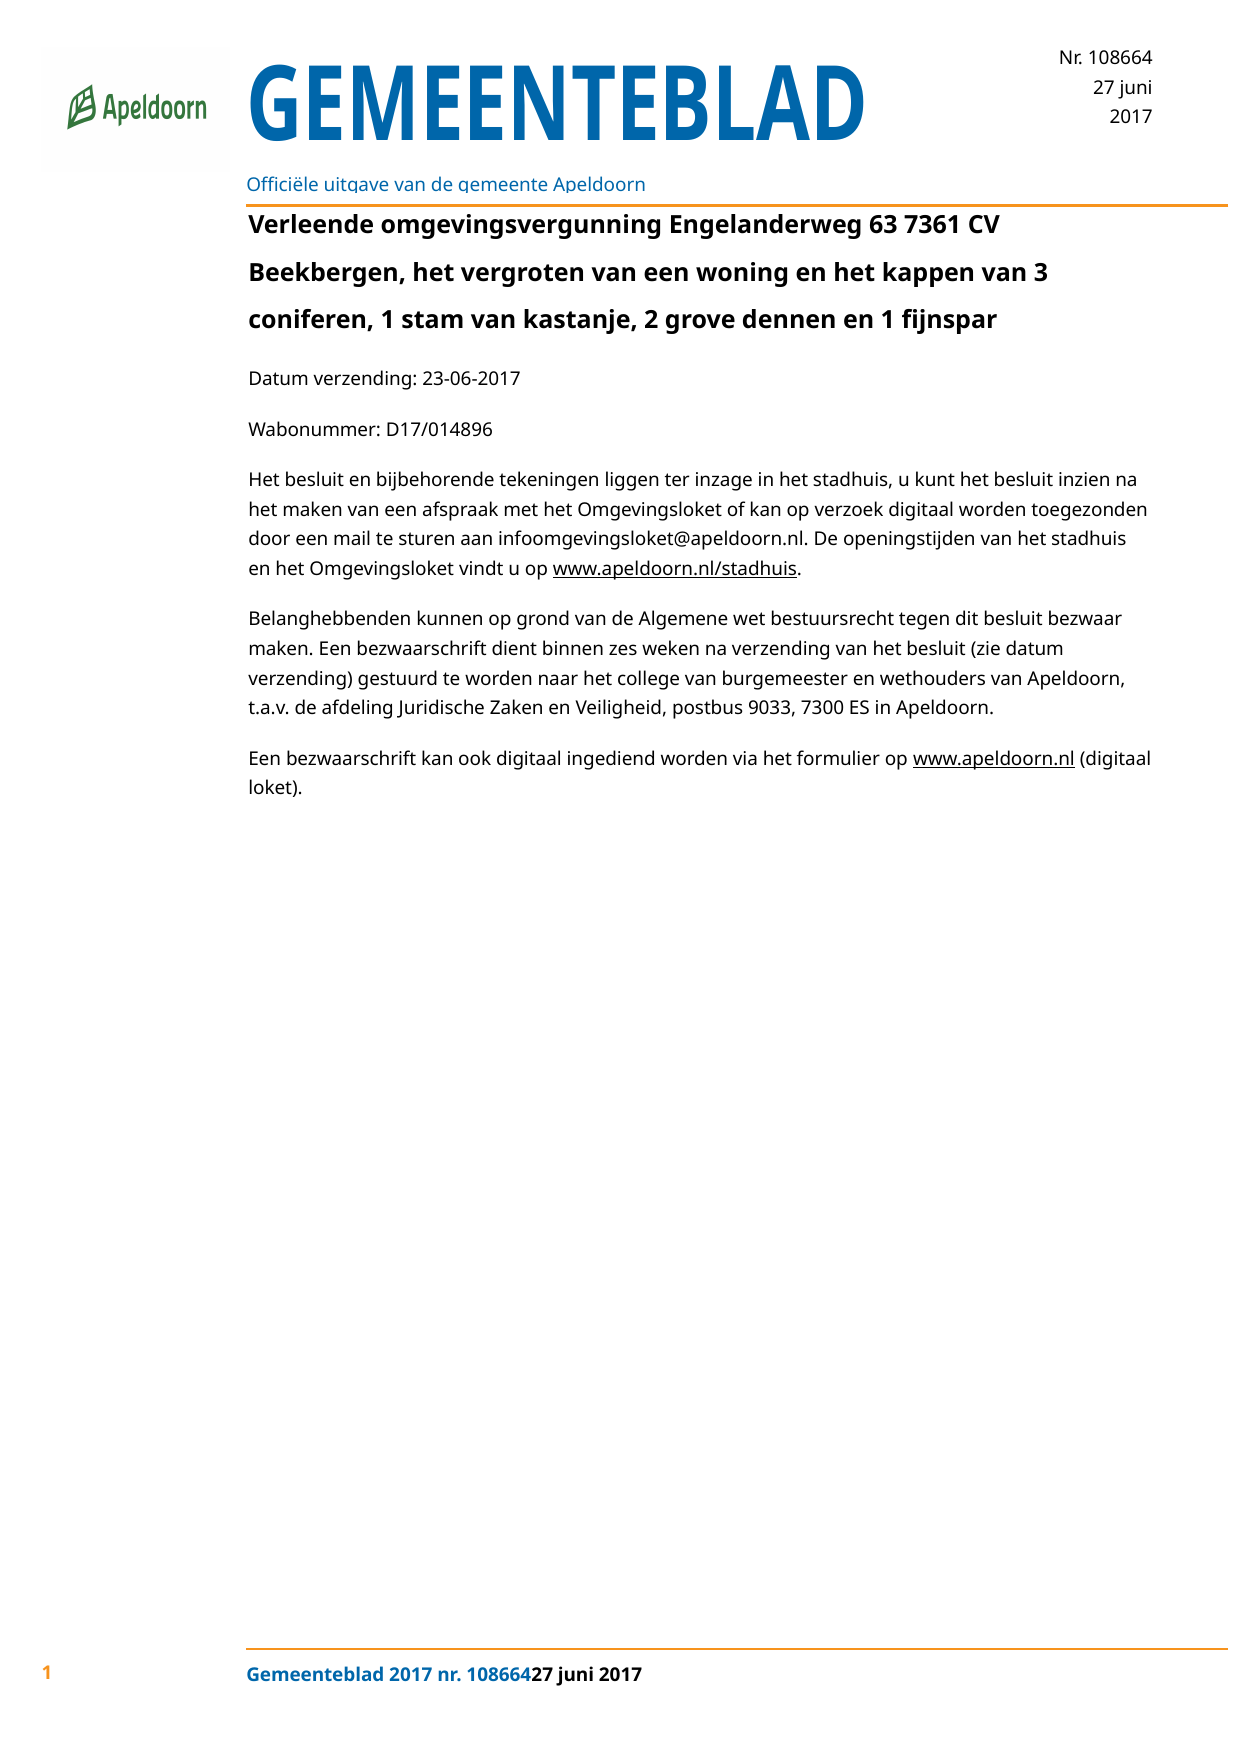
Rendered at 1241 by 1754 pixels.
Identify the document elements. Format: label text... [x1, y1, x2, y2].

text Belanghebbenden kunnen op grond van de Algemene wet bestuursrecht tegen dit besluit bezwaar maken. Een bezwaarschrift dient binnen zes weken na verzending van het besluit (zie datum verzending) gestuurd te worden naar het college van burgemeester en wethouders van Apeldoorn, t.a.v. de afdeling Juridische Zaken en Veiligheid, postbus 9033, 7300 ES in Apeldoorn. [248, 606, 1152, 720]
text Datum verzending: 23-06-2017 [248, 366, 1152, 391]
text Verleende omgevingsvergunning Engelanderweg 63 7361 CV Beekbergen, het vergroten van een woning en het kappen van 3 coniferen, 1 stam van kastanje, 2 grove dennen en 1 fijnspar [248, 207, 1152, 336]
text Wabonummer: D17/014896 [248, 416, 1152, 442]
text Het besluit en bijbehorende tekeningen liggen ter inzage in het stadhuis, u kunt het besluit inzien na het maken van een afspraak met het Omgevingsloket of kan op verzoek digitaal worden toegezonden door een mail te sturen aan infoomgevingsloket@apeldoorn.nl. De openingstijden van het stadhuis en het Omgevingsloket vindt u op www.apeldoorn.nl/stadhuis. [248, 466, 1152, 581]
picture [41, 47, 231, 172]
text Een bezwaarschrift kan ook digitaal ingediend worden via het formulier op www.apeldoorn.nl (digitaal loket). [248, 745, 1152, 800]
